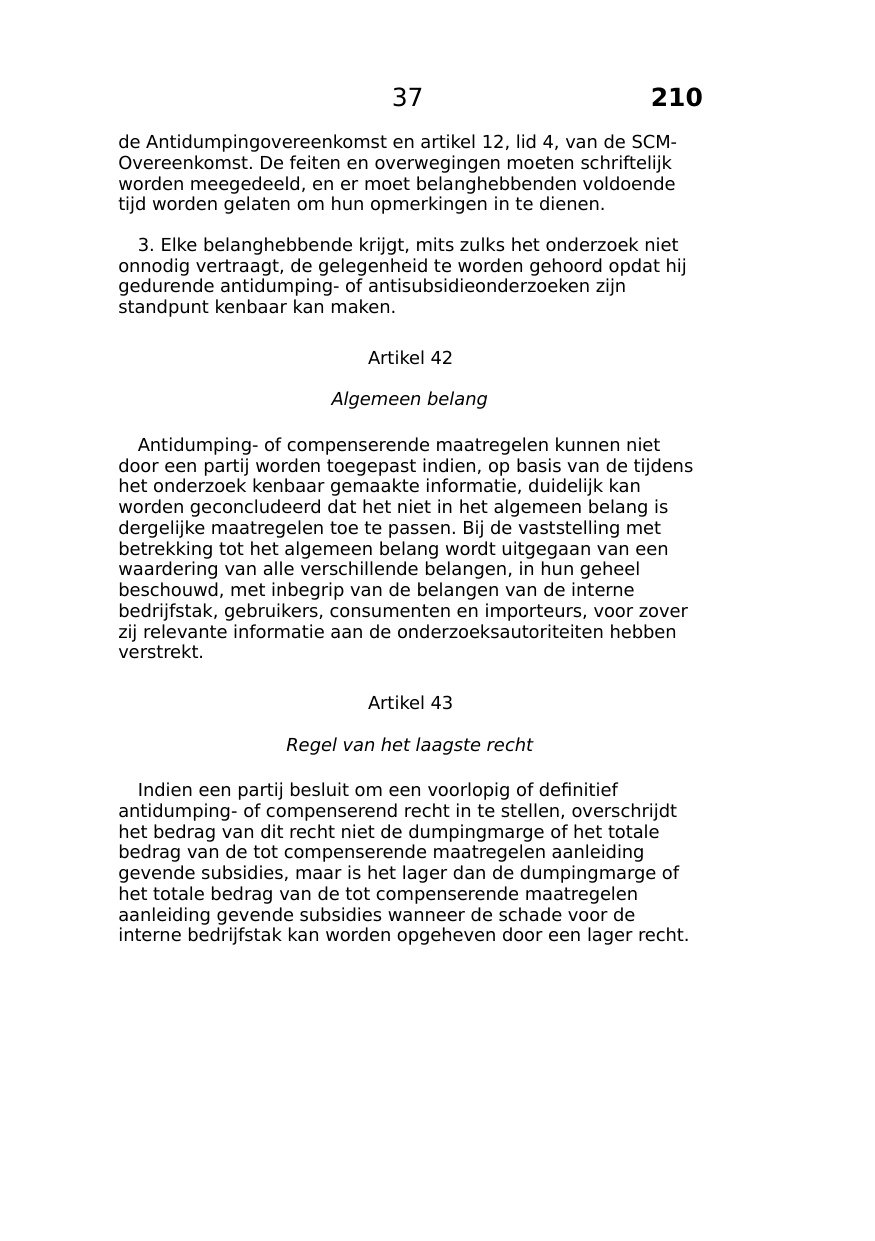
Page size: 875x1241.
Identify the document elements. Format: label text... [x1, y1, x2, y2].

subtitle Artikel 42 Algemeen belang [118, 348, 703, 410]
text 3. Elke belanghebbende krijgt, mits zulks het onderzoek niet onnodig vertraagt, de gelegenheid te worden gehoord opdat hij gedurende antidumping- of antisubsidieonderzoeken zijn standpunt kenbaar kan maken. [118, 235, 703, 318]
text de Antidumpingovereenkomst en artikel 12, lid 4, van de SCM-Overeenkomst. De feiten en overwegingen moeten schriftelijk worden meegedeeld, en er moet belanghebbenden voldoende tijd worden gelaten om hun opmerkingen in te dienen. [118, 132, 703, 215]
text Antidumping- of compenserende maatregelen kunnen niet door een partij worden toegepast indien, op basis van de tijdens het onderzoek kenbaar gemaakte informatie, duidelijk kan worden geconcludeerd dat het niet in het algemeen belang is dergelijke maatregelen toe te passen. Bij de vaststelling met betrekking tot het algemeen belang wordt uitgegaan van een waardering van alle verschillende belangen, in hun geheel beschouwd, met inbegrip van de belangen van de interne bedrijfstak, gebruikers, consumenten en importeurs, voor zover zij relevante informatie aan de onderzoeksautoriteiten hebben verstrekt. [118, 435, 703, 663]
subtitle Artikel 43 Regel van het laagste recht [118, 693, 703, 755]
text Indien een partij besluit om een voorlopig of definitief antidumping- of compenserend recht in te stellen, overschrijdt het bedrag van dit recht niet de dumpingmarge of het totale bedrag van de tot compenserende maatregelen aanleiding gevende subsidies, maar is het lager dan de dumpingmarge of het totale bedrag van de tot compenserende maatregelen aanleiding gevende subsidies wanneer de schade voor de interne bedrijfstak kan worden opgeheven door een lager recht. [118, 780, 703, 946]
